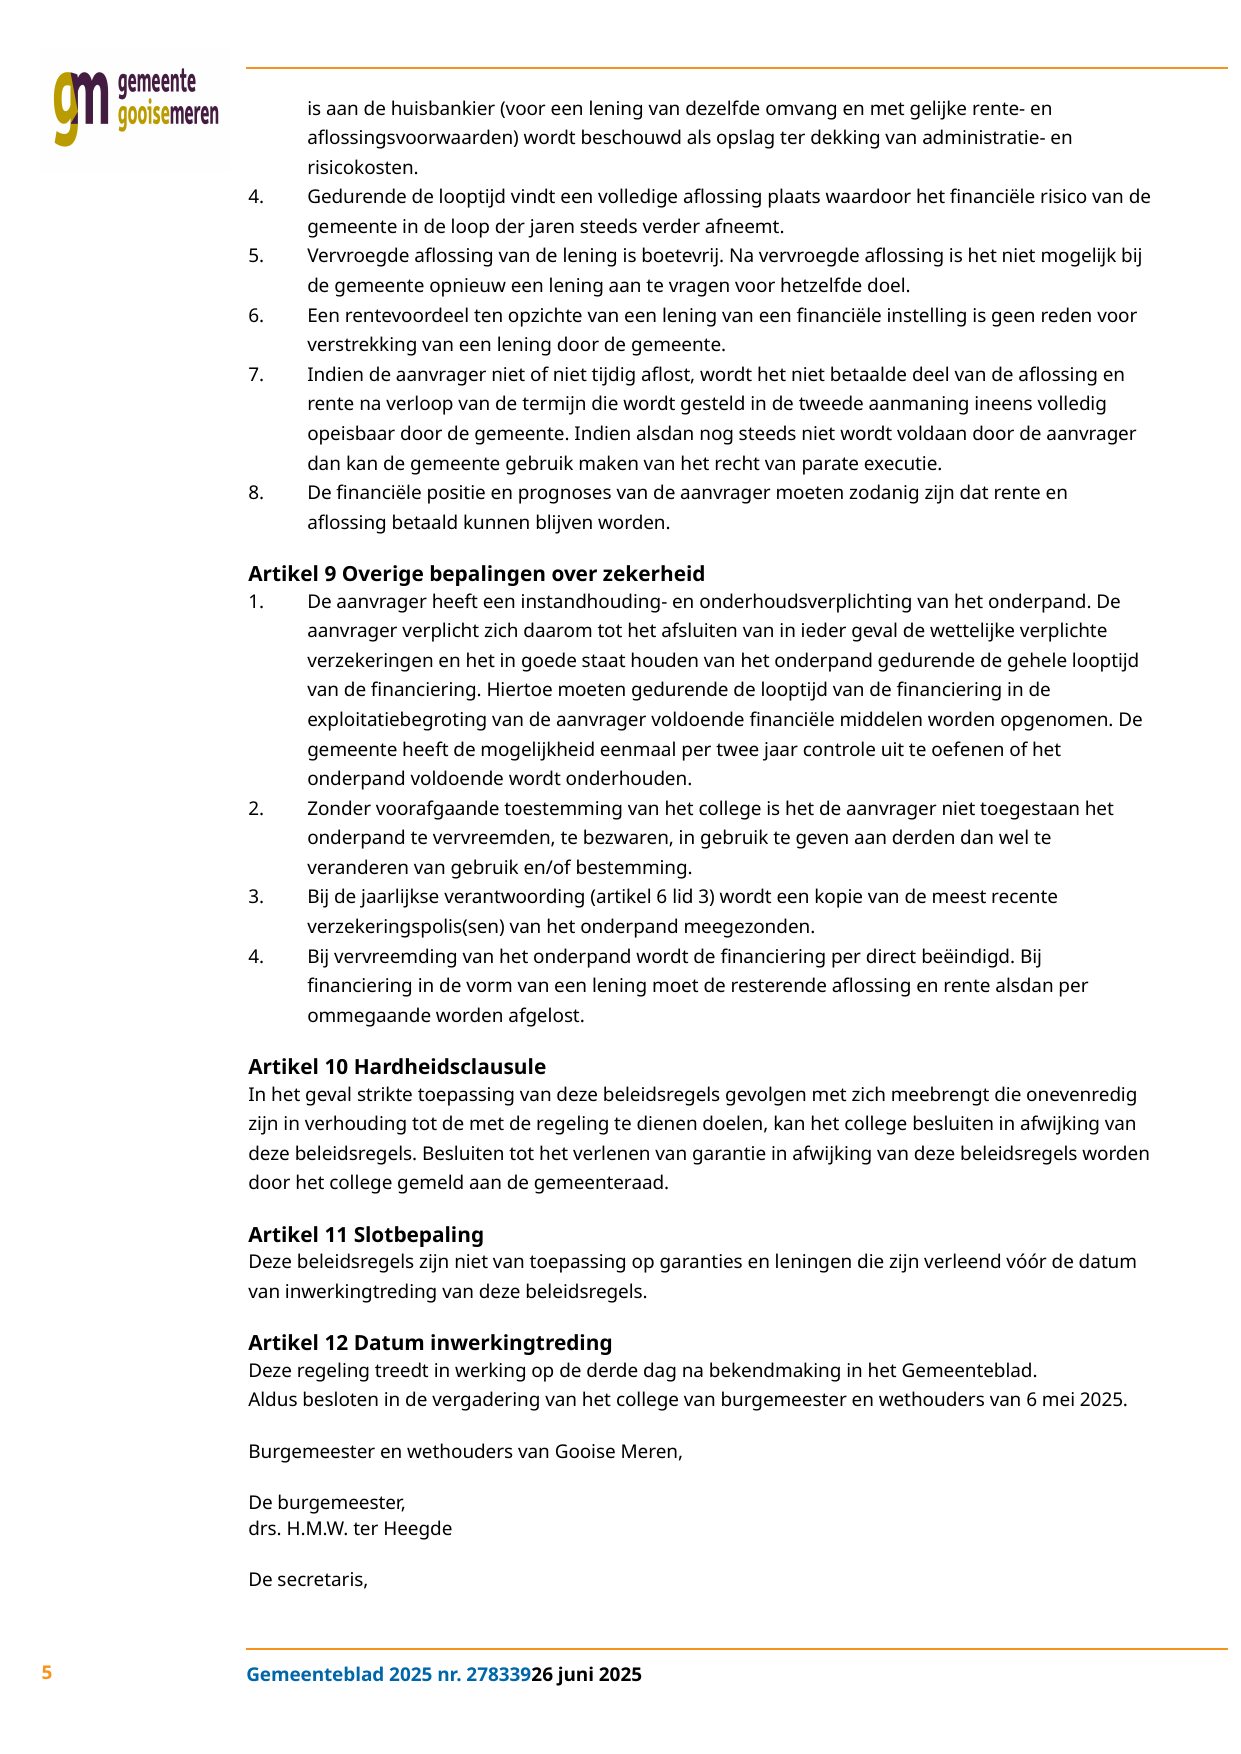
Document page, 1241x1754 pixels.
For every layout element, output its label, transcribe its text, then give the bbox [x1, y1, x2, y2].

text drs. H.M.W. ter Heegde [248, 1515, 1152, 1541]
text Aldus besloten in de vergadering van het college van burgemeester en wethouders van 6 mei 2025. [248, 1386, 1152, 1412]
text Artikel 10 Hardheidsclausule [248, 1052, 1152, 1081]
list Gedurende de looptijd vindt een volledige aflossing plaats waardoor het financiële risico van de gemeente in de loop der jaren steeds verder afneemt. [248, 183, 1152, 239]
list Indien de aanvrager niet of niet tijdig aflost, wordt het niet betaalde deel van de aflossing en rente na verloop van de termijn die wordt gesteld in de tweede aanmaning ineens volledig opeisbaar door de gemeente. Indien alsdan nog steeds niet wordt voldaan door de aanvrager dan kan de gemeente gebruik maken van het recht van parate executie. [248, 361, 1152, 476]
text Artikel 9 Overige bepalingen over zekerheid [248, 559, 1152, 588]
text De burgemeester, [248, 1489, 1152, 1515]
list Bij de jaarlijkse verantwoording (artikel 6 lid 3) wordt een kopie van de meest recente verzekeringspolis(sen) van het onderpand meegezonden. [248, 884, 1152, 939]
list Bij vervreemding van het onderpand wordt de financiering per direct beëindigd. Bij financiering in de vorm van een lening moet de resterende aflossing en rente alsdan per ommegaande worden afgelost. [248, 943, 1152, 1028]
text Deze beleidsregels zijn niet van toepassing op garanties en leningen die zijn verleend vóór de datum van inwerkingtreding van deze beleidsregels. [248, 1248, 1152, 1304]
list De aanvrager heeft een instandhouding- en onderhoudsverplichting van het onderpand. De aanvrager verplicht zich daarom tot het afsluiten van in ieder geval de wettelijke verplichte verzekeringen en het in goede staat houden van het onderpand gedurende de gehele looptijd van de financiering. Hiertoe moeten gedurende de looptijd van de financiering in de exploitatiebegroting van de aanvrager voldoende financiële middelen worden opgenomen. De gemeente heeft de mogelijkheid eenmaal per twee jaar controle uit te oefenen of het onderpand voldoende wordt onderhouden. [248, 588, 1152, 791]
text Burgemeester en wethouders van Gooise Meren, [248, 1438, 1152, 1464]
list Vervroegde aflossing van de lening is boetevrij. Na vervroegde aflossing is het niet mogelijk bij de gemeente opnieuw een lening aan te vragen voor hetzelfde doel. [248, 243, 1152, 298]
picture [41, 47, 231, 172]
list Een rentevoordeel ten opzichte van een lening van een financiële instelling is geen reden voor verstrekking van een lening door de gemeente. [248, 302, 1152, 357]
text Artikel 12 Datum inwerkingtreding [248, 1328, 1152, 1357]
text De secretaris, [248, 1567, 1152, 1592]
text In het geval strikte toepassing van deze beleidsregels gevolgen met zich meebrengt die onevenredig zijn in verhouding tot de met de regeling te dienen doelen, kan het college besluiten in afwijking van deze beleidsregels. Besluiten tot het verlenen van garantie in afwijking van deze beleidsregels worden door het college gemeld aan de gemeenteraad. [248, 1081, 1152, 1195]
text Artikel 11 Slotbepaling [248, 1220, 1152, 1248]
list Zonder voorafgaande toestemming van het college is het de aanvrager niet toegestaan het onderpand te vervreemden, te bezwaren, in gebruik te geven aan derden dan wel te veranderen van gebruik en/of bestemming. [248, 795, 1152, 880]
list is aan de huisbankier (voor een lening van dezelfde omvang en met gelijke rente- en aflossingsvoorwaarden) wordt beschouwd als opslag ter dekking van administratie- en risicokosten. [248, 95, 1152, 180]
list De financiële positie en prognoses van de aanvrager moeten zodanig zijn dat rente en aflossing betaald kunnen blijven worden. [248, 479, 1152, 535]
text Deze regeling treedt in werking op de derde dag na bekendmaking in het Gemeenteblad. [248, 1357, 1152, 1383]
